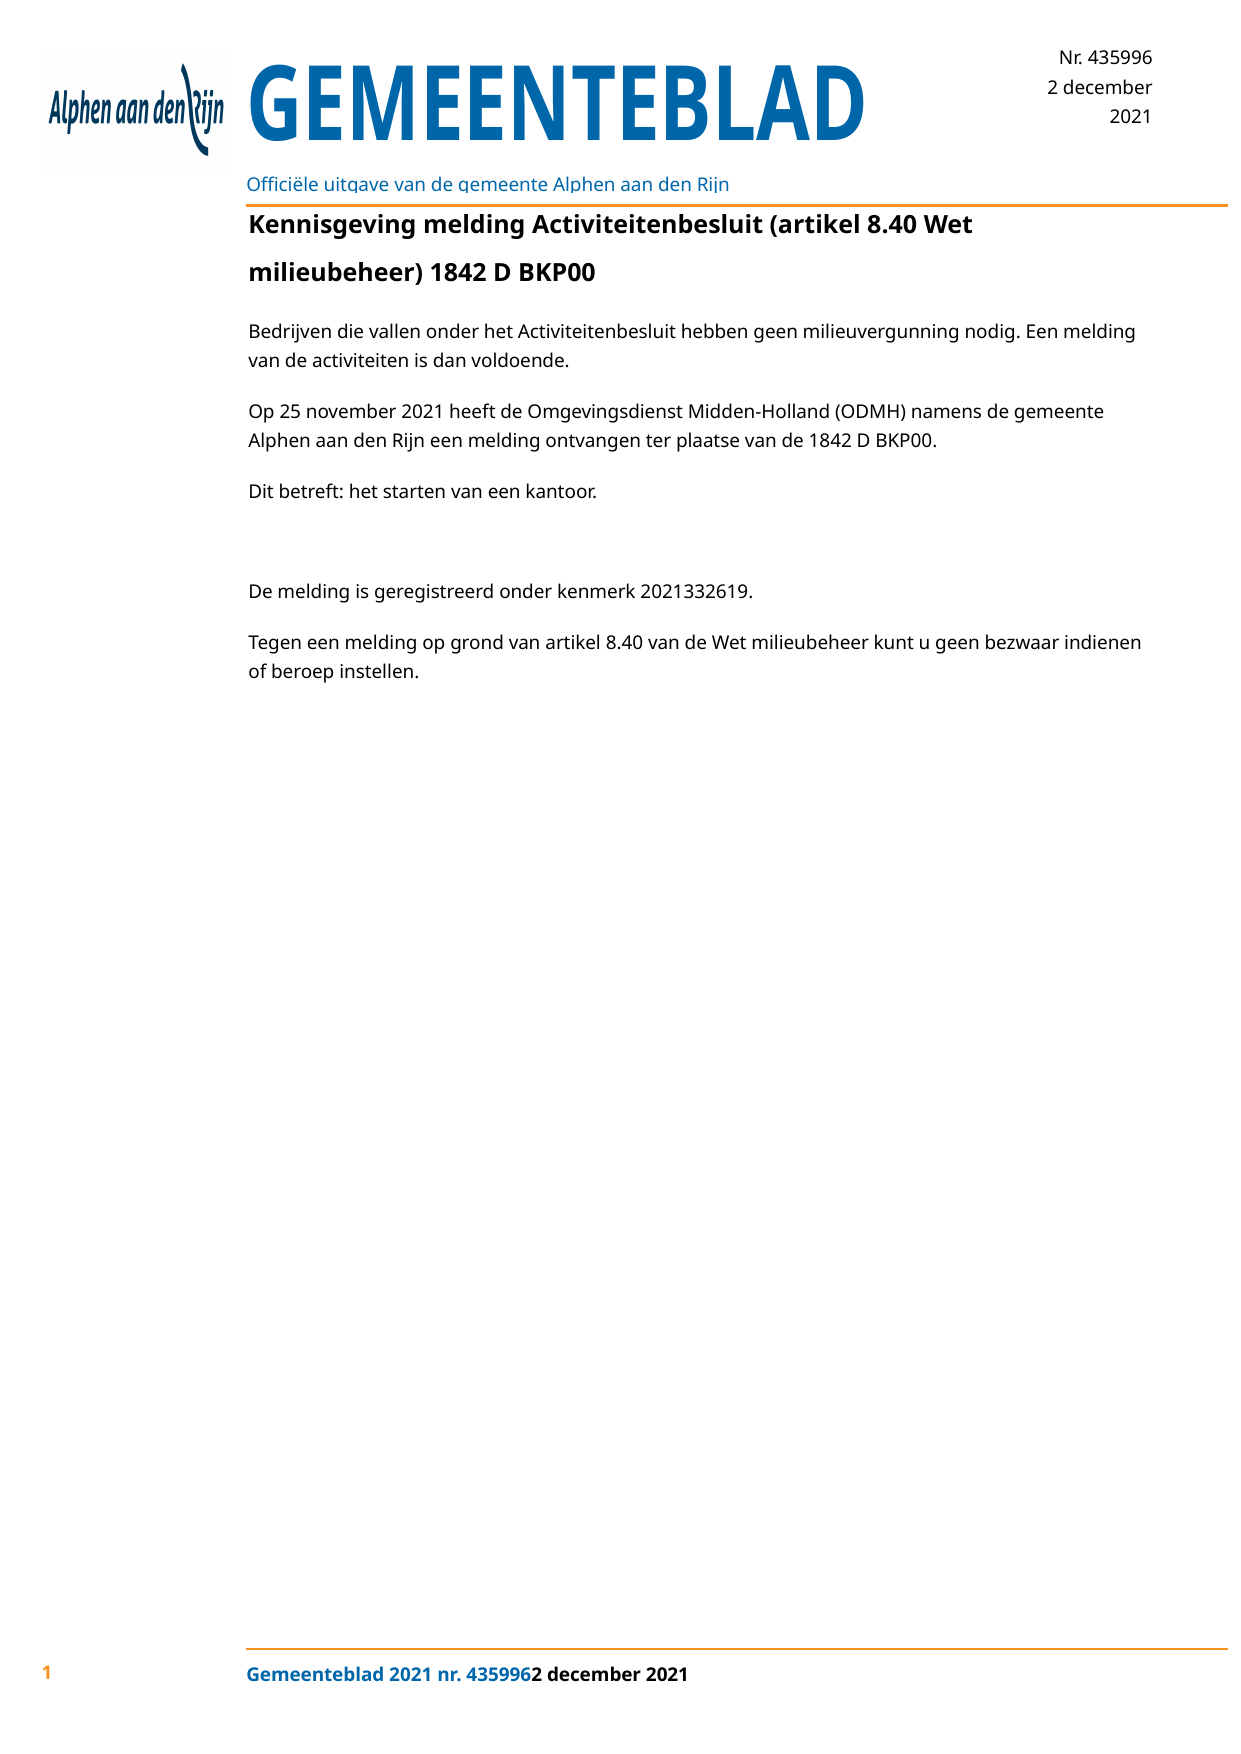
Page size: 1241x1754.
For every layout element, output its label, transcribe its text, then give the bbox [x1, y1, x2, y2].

text Dit betreft: het starten van een kantoor. [248, 478, 1152, 504]
text Op 25 november 2021 heeft de Omgevingsdienst Midden-Holland (ODMH) namens de gemeente Alphen aan den Rijn een melding ontvangen ter plaatse van de 1842 D BKP00. [248, 398, 1152, 453]
text Bedrijven die vallen onder het Activiteitenbesluit hebben geen milieuvergunning nodig. Een melding van de activiteiten is dan voldoende. [248, 318, 1152, 373]
text Kennisgeving melding Activiteitenbesluit (artikel 8.40 Wet milieubeheer) 1842 D BKP00 [248, 207, 1152, 288]
text Tegen een melding op grond van artikel 8.40 van de Wet milieubeheer kunt u geen bezwaar indienen of beroep instellen. [248, 629, 1152, 684]
picture [41, 47, 231, 172]
text De melding is geregistreerd onder kenmerk 2021332619. [248, 579, 1152, 604]
